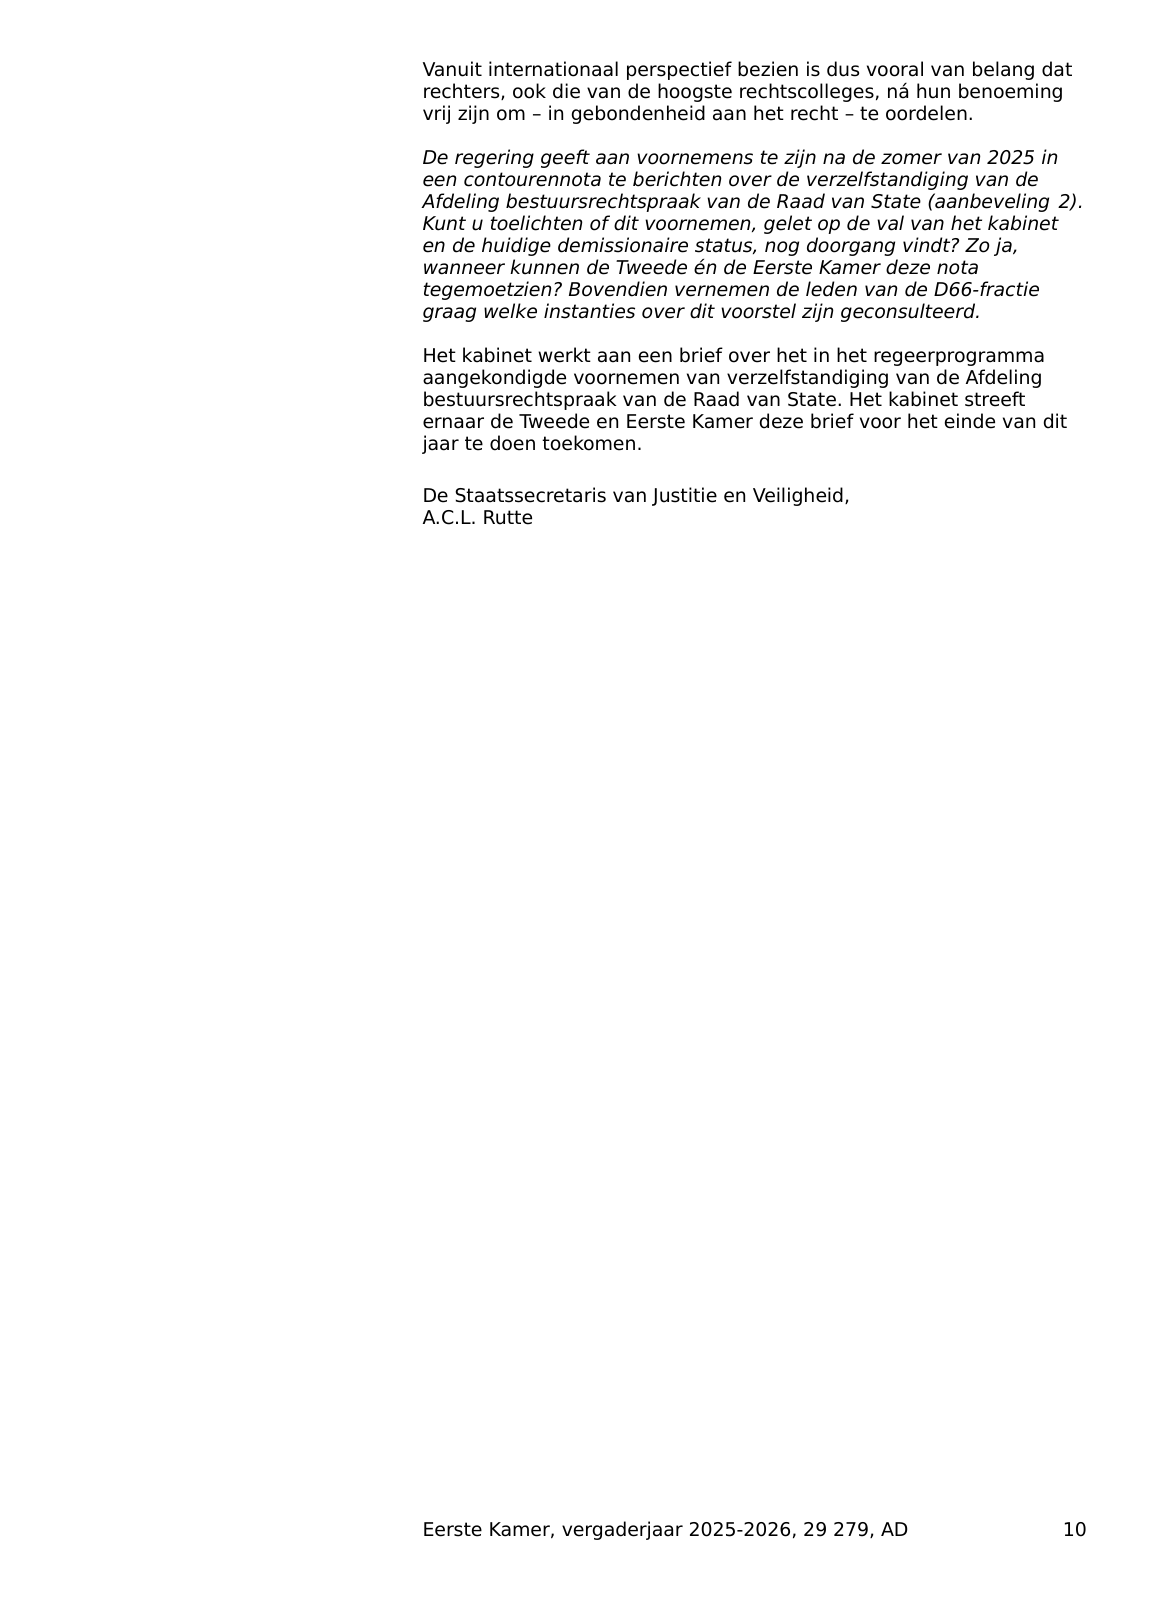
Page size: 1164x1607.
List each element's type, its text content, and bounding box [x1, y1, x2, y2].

text Het kabinet werkt aan een brief over het in het regeerprogramma aangekondigde voornemen van verzelfstandiging van de Afdeling bestuursrechtspraak van de Raad van State. Het kabinet streeft ernaar de Tweede en Eerste Kamer deze brief voor het einde van dit jaar te doen toekomen. [422, 345, 1087, 455]
text De regering geeft aan voornemens te zijn na de zomer van 2025 in een contourennota te berichten over de verzelfstandiging van de Afdeling bestuursrechtspraak van de Raad van State (aanbeveling 2). Kunt u toelichten of dit voornemen, gelet op de val van het kabinet en de huidige demissionaire status, nog doorgang vindt? Zo ja, wanneer kunnen de Tweede én de Eerste Kamer deze nota tegemoetzien? Bovendien vernemen de leden van de D66-fractie graag welke instanties over dit voorstel zijn geconsulteerd. [422, 147, 1087, 323]
text De Staatssecretaris van Justitie en Veiligheid, A.C.L. Rutte [422, 485, 1087, 529]
text Vanuit internationaal perspectief bezien is dus vooral van belang dat rechters, ook die van de hoogste rechtscolleges, ná hun benoeming vrij zijn om – in gebondenheid aan het recht – te oordelen. [422, 59, 1087, 125]
